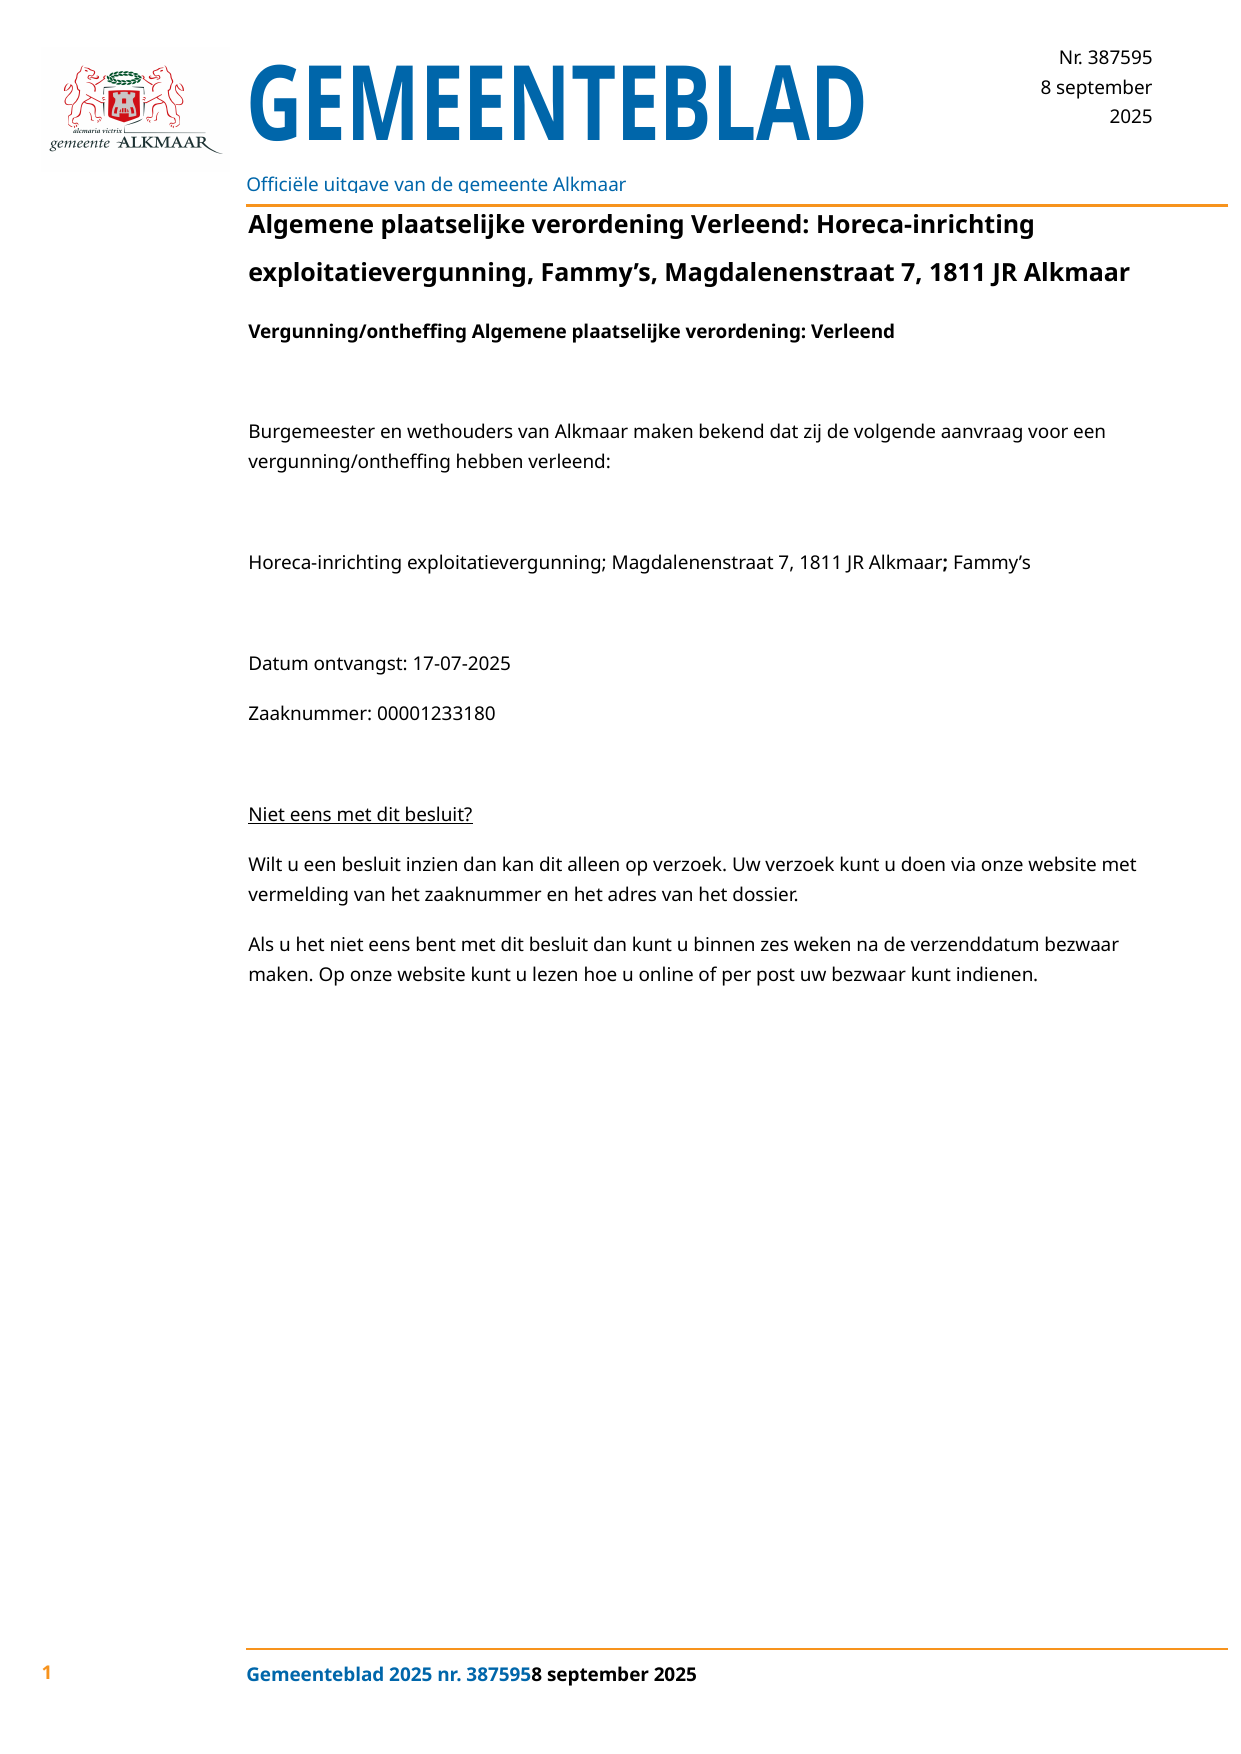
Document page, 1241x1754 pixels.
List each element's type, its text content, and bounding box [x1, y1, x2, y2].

text Horeca-inrichting exploitatievergunning; Magdalenenstraat 7, 1811 JR Alkmaar; Fammy’s [248, 549, 1152, 575]
text Wilt u een besluit inzien dan kan dit alleen op verzoek. Uw verzoek kunt u doen via onze website met vermelding van het zaaknummer en het adres van het dossier. [248, 852, 1152, 907]
text Zaaknummer: 00001233180 [248, 700, 1152, 726]
text Burgemeester en wethouders van Alkmaar maken bekend dat zij de volgende aanvraag voor een vergunning/ontheffing hebben verleend: [248, 419, 1152, 474]
text Als u het niet eens bent met dit besluit dan kunt u binnen zes weken na de verzenddatum bezwaar maken. Op onze website kunt u lezen hoe u online of per post uw bezwaar kunt indienen. [248, 932, 1152, 987]
picture [41, 47, 231, 172]
text Vergunning/ontheffing Algemene plaatselijke verordening: Verleend [248, 318, 1152, 344]
text Algemene plaatselijke verordening Verleend: Horeca-inrichting exploitatievergunning, Fammy’s, Magdalenenstraat 7, 1811 JR Alkmaar [248, 207, 1152, 288]
text Niet eens met dit besluit? [248, 801, 1152, 827]
text Datum ontvangst: 17-07-2025 [248, 650, 1152, 676]
